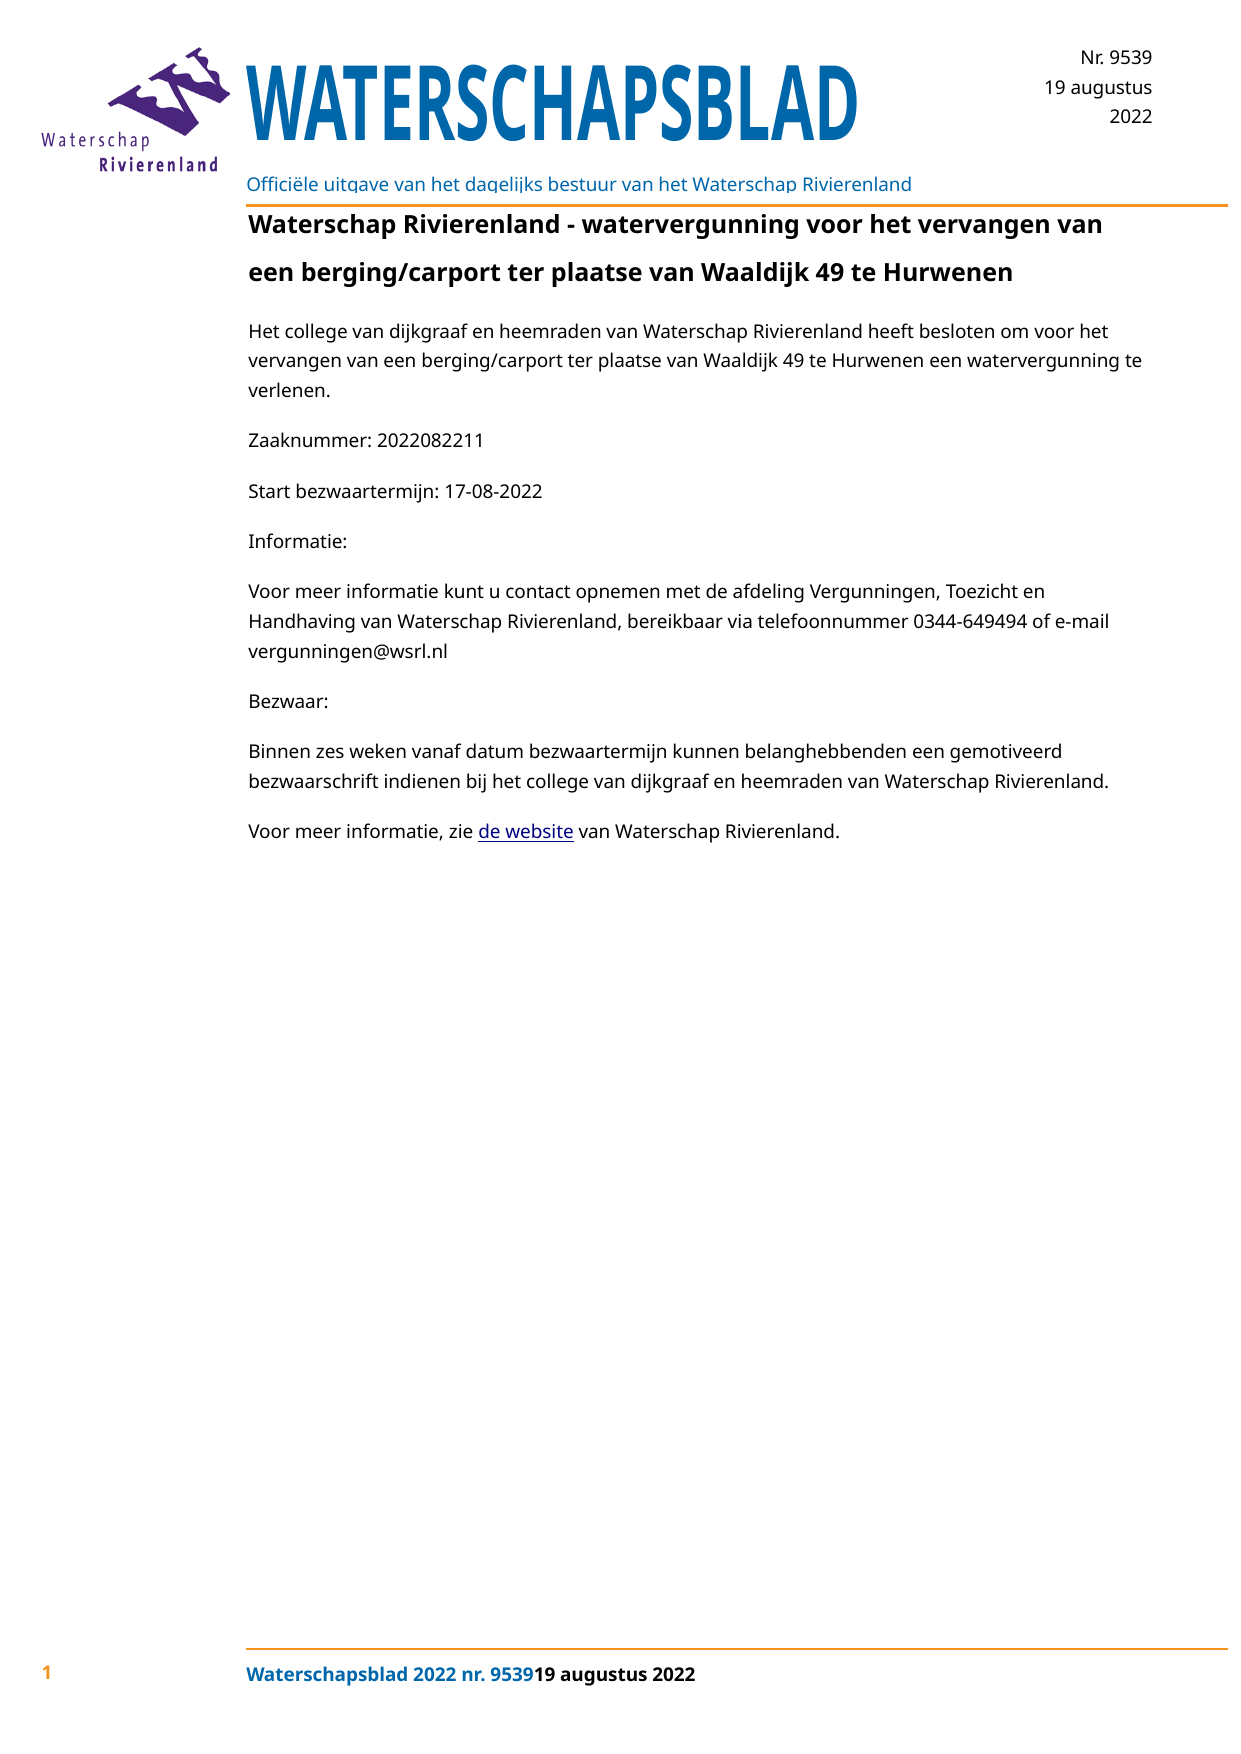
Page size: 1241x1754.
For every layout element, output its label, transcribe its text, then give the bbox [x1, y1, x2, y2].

text Zaaknummer: 2022082211 [248, 427, 1152, 453]
text Bezwaar: [248, 688, 1152, 714]
picture [41, 47, 231, 172]
text Informatie: [248, 528, 1152, 554]
text Waterschap Rivierenland - watervergunning voor het vervangen van een berging/carport ter plaatse van Waaldijk 49 te Hurwenen [248, 207, 1152, 288]
text Binnen zes weken vanaf datum bezwaartermijn kunnen belanghebbenden een gemotiveerd bezwaarschrift indienen bij het college van dijkgraaf en heemraden van Waterschap Rivierenland. [248, 739, 1152, 794]
text Start bezwaartermijn: 17-08-2022 [248, 478, 1152, 504]
text Voor meer informatie, zie de website van Waterschap Rivierenland. [248, 819, 1152, 844]
text Voor meer informatie kunt u contact opnemen met de afdeling Vergunningen, Toezicht en Handhaving van Waterschap Rivierenland, bereikbaar via telefoonnummer 0344-649494 of e-mail vergunningen@wsrl.nl [248, 579, 1152, 664]
text Het college van dijkgraaf en heemraden van Waterschap Rivierenland heeft besloten om voor het vervangen van een berging/carport ter plaatse van Waaldijk 49 te Hurwenen een watervergunning te verlenen. [248, 318, 1152, 403]
